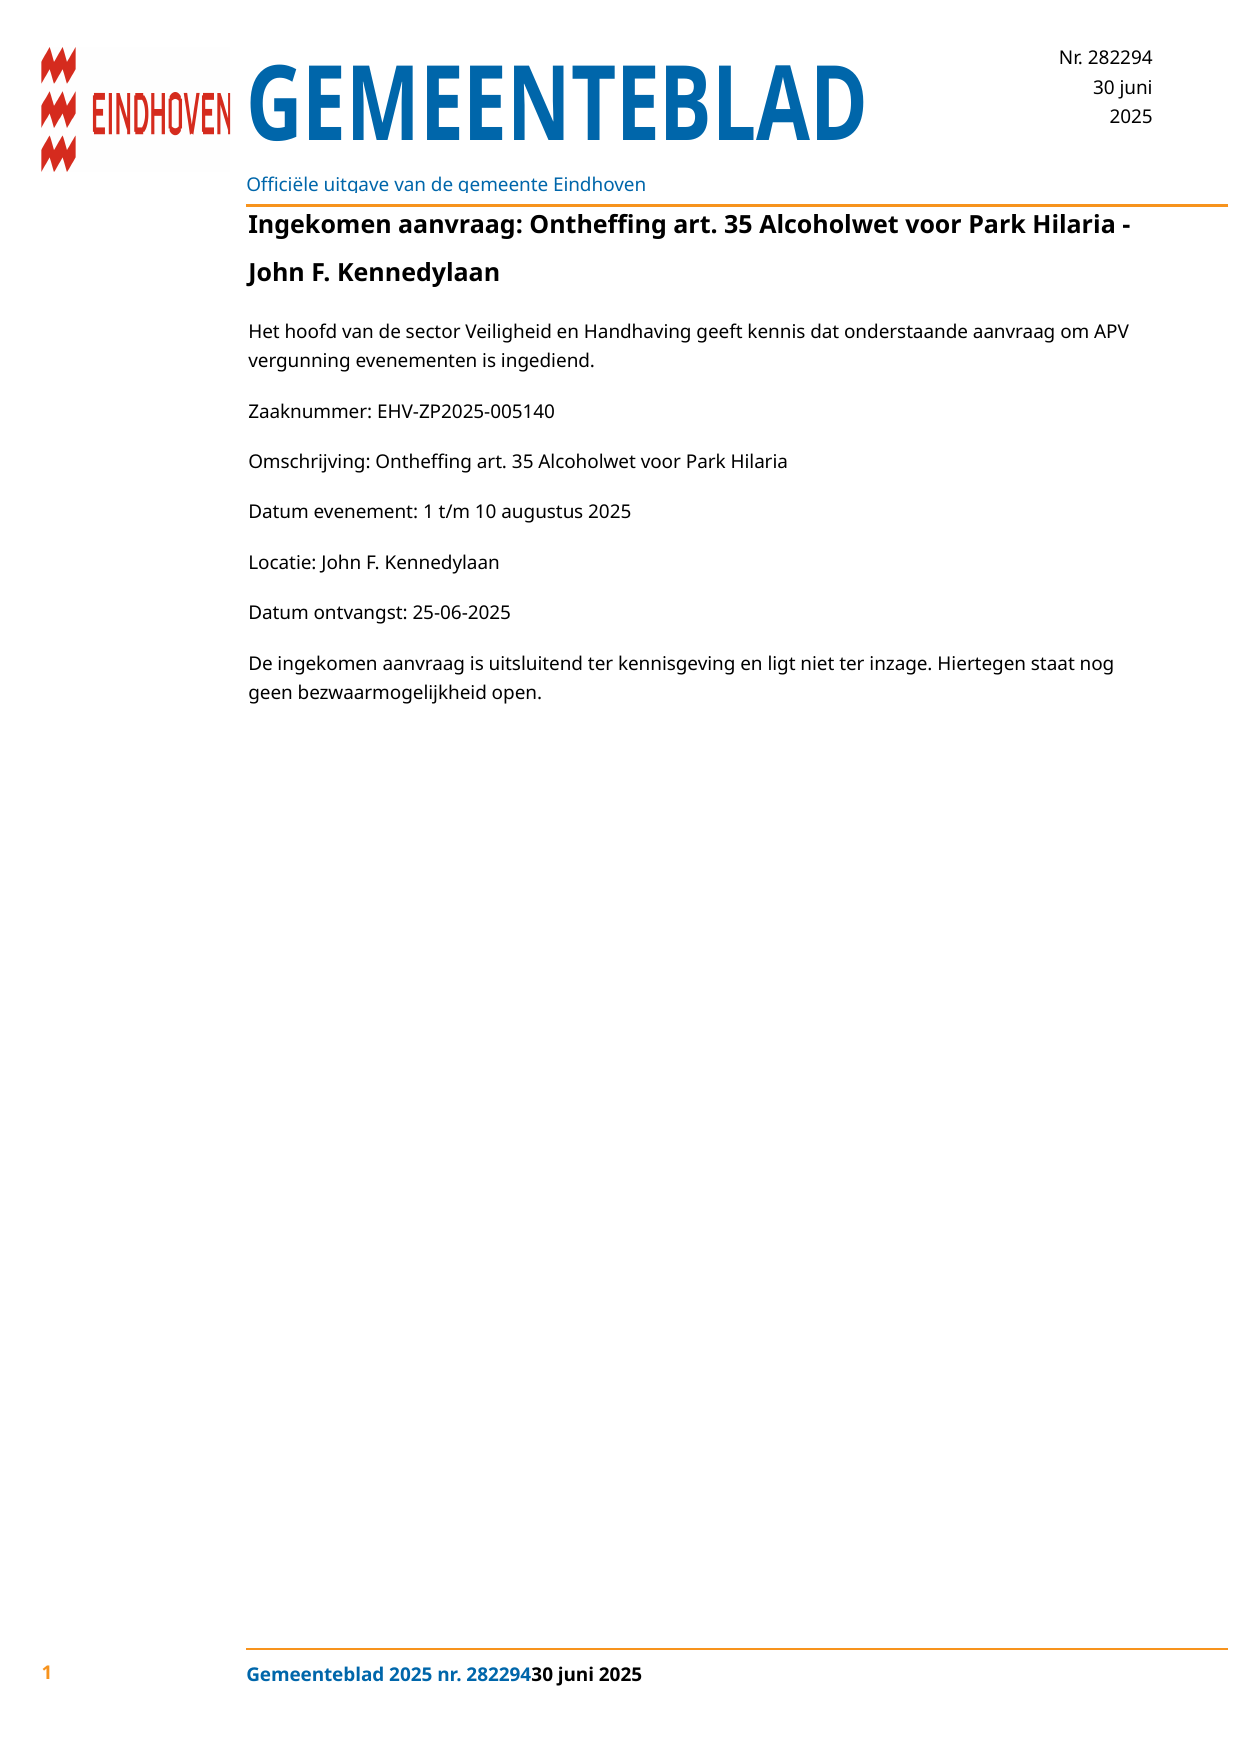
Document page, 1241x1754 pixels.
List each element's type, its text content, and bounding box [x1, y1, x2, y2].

text Omschrijving: Ontheffing art. 35 Alcoholwet voor Park Hilaria [248, 448, 1152, 474]
text Zaaknummer: EHV-ZP2025-005140 [248, 398, 1152, 424]
text Datum evenement: 1 t/m 10 augustus 2025 [248, 499, 1152, 524]
text De ingekomen aanvraag is uitsluitend ter kennisgeving en ligt niet ter inzage. Hiertegen staat nog geen bezwaarmogelijkheid open. [248, 650, 1152, 705]
text Locatie: John F. Kennedylaan [248, 549, 1152, 575]
picture [41, 47, 231, 172]
text Ingekomen aanvraag: Ontheffing art. 35 Alcoholwet voor Park Hilaria - John F. Kennedylaan [248, 207, 1152, 288]
text Het hoofd van de sector Veiligheid en Handhaving geeft kennis dat onderstaande aanvraag om APV vergunning evenementen is ingediend. [248, 318, 1152, 373]
text Datum ontvangst: 25-06-2025 [248, 599, 1152, 625]
